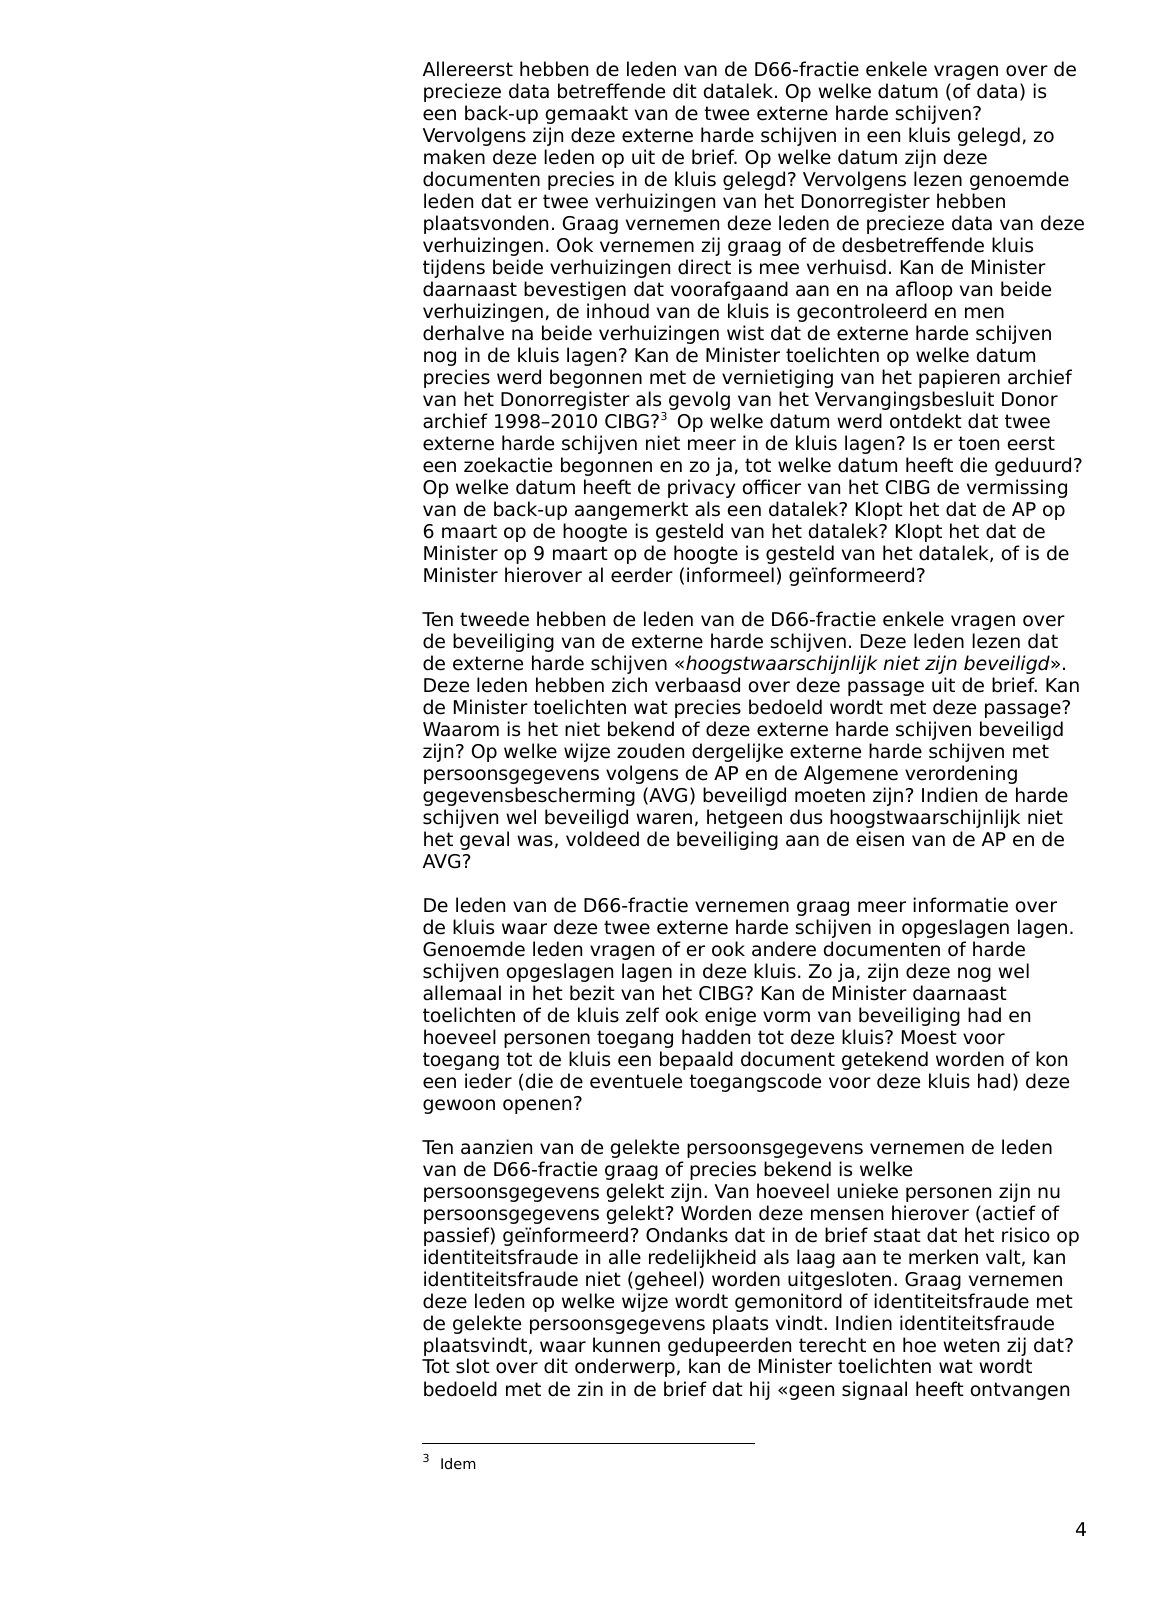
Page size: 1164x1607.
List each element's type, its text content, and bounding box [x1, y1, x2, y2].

text Allereerst hebben de leden van de D66-fractie enkele vragen over de precieze data betreffende dit datalek. Op welke datum (of data) is een back-up gemaakt van de twee externe harde schijven? Vervolgens zijn deze externe harde schijven in een kluis gelegd, zo maken deze leden op uit de brief. Op welke datum zijn deze documenten precies in de kluis gelegd? Vervolgens lezen genoemde leden dat er twee verhuizingen van het Donorregister hebben plaatsvonden. Graag vernemen deze leden de precieze data van deze verhuizingen. Ook vernemen zij graag of de desbetreffende kluis tijdens beide verhuizingen direct is mee verhuisd. Kan de Minister daarnaast bevestigen dat voorafgaand aan en na afloop van beide verhuizingen, de inhoud van de kluis is gecontroleerd en men derhalve na beide verhuizingen wist dat de externe harde schijven nog in de kluis lagen? Kan de Minister toelichten op welke datum precies werd begonnen met de vernietiging van het papieren archief van het Donorregister als gevolg van het Vervangingsbesluit Donor archief 1998–2010 CIBG? Op welke datum werd ontdekt dat twee externe harde schijven niet meer in de kluis lagen? Is er toen eerst een zoekactie begonnen en zo ja, tot welke datum heeft die geduurd? Op welke datum heeft de privacy officer van het CIBG de vermissing van de back-up aangemerkt als een datalek? Klopt het dat de AP op 6 maart op de hoogte is gesteld van het datalek? Klopt het dat de Minister op 9 maart op de hoogte is gesteld van het datalek, of is de Minister hierover al eerder (informeel) geïnformeerd? [422, 59, 1087, 587]
text Ten aanzien van de gelekte persoonsgegevens vernemen de leden van de D66-fractie graag of precies bekend is welke persoonsgegevens gelekt zijn. Van hoeveel unieke personen zijn nu persoonsgegevens gelekt? Worden deze mensen hierover (actief of passief) geïnformeerd? Ondanks dat in de brief staat dat het risico op identiteitsfraude in alle redelijkheid als laag aan te merken valt, kan identiteitsfraude niet (geheel) worden uitgesloten. Graag vernemen deze leden op welke wijze wordt gemonitord of identiteitsfraude met de gelekte persoonsgegevens plaats vindt. Indien identiteitsfraude plaatsvindt, waar kunnen gedupeerden terecht en hoe weten zij dat? Tot slot over dit onderwerp, kan de Minister toelichten wat wordt bedoeld met de zin in de brief dat hij «geen signaal heeft ontvangen [422, 1137, 1087, 1400]
text Ten tweede hebben de leden van de D66-fractie enkele vragen over de beveiliging van de externe harde schijven. Deze leden lezen dat de externe harde schijven «hoogstwaarschijnlijk niet zijn beveiligd». Deze leden hebben zich verbaasd over deze passage uit de brief. Kan de Minister toelichten wat precies bedoeld wordt met deze passage? Waarom is het niet bekend of deze externe harde schijven beveiligd zijn? Op welke wijze zouden dergelijke externe harde schijven met persoonsgegevens volgens de AP en de Algemene verordening gegevensbescherming (AVG) beveiligd moeten zijn? Indien de harde schijven wel beveiligd waren, hetgeen dus hoogstwaarschijnlijk niet het geval was, voldeed de beveiliging aan de eisen van de AP en de AVG? [422, 609, 1087, 872]
text De leden van de D66-fractie vernemen graag meer informatie over de kluis waar deze twee externe harde schijven in opgeslagen lagen. Genoemde leden vragen of er ook andere documenten of harde schijven opgeslagen lagen in deze kluis. Zo ja, zijn deze nog wel allemaal in het bezit van het CIBG? Kan de Minister daarnaast toelichten of de kluis zelf ook enige vorm van beveiliging had en hoeveel personen toegang hadden tot deze kluis? Moest voor toegang tot de kluis een bepaald document getekend worden of kon een ieder (die de eventuele toegangscode voor deze kluis had) deze gewoon openen? [422, 895, 1087, 1114]
text Idem [422, 1452, 1087, 1474]
